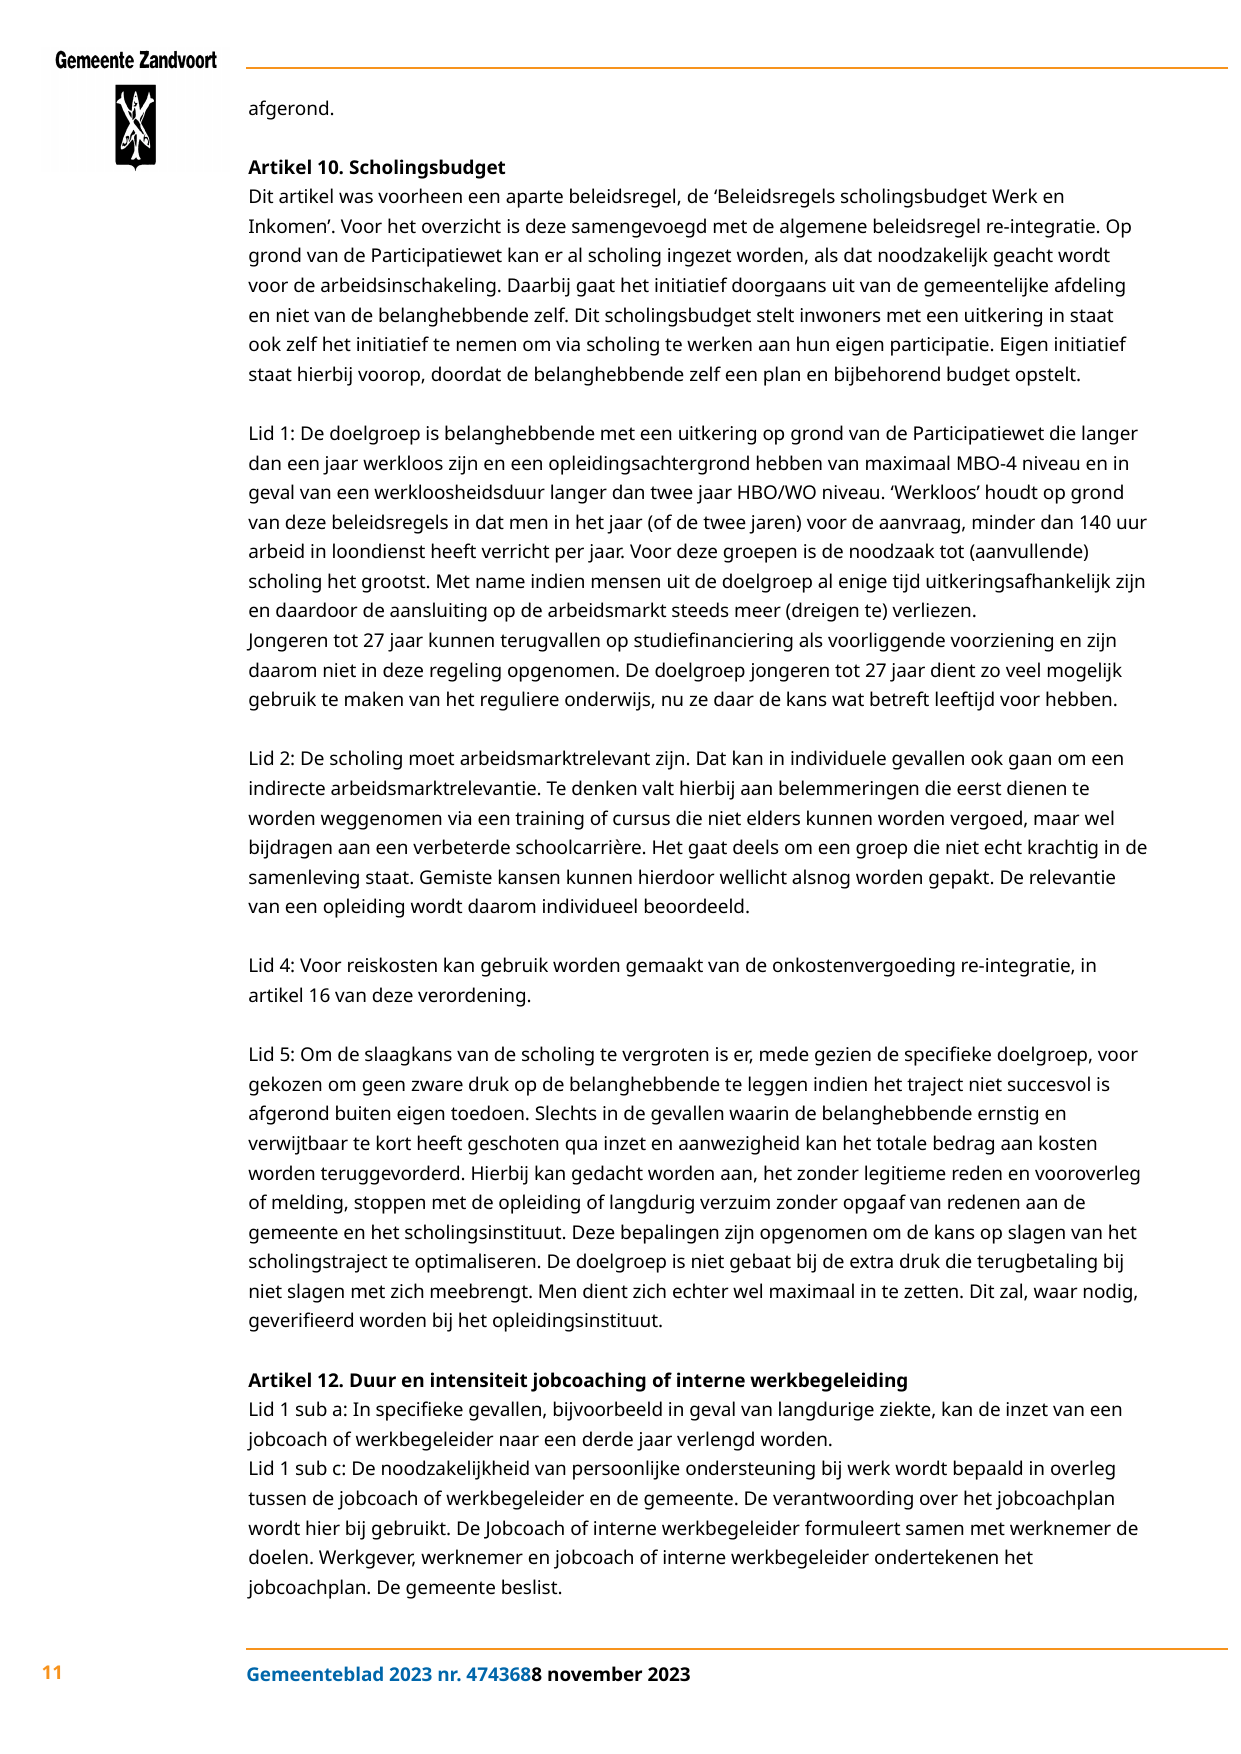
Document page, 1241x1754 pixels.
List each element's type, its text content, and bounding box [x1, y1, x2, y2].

text afgerond. [248, 95, 1152, 121]
text Lid 1: De doelgroep is belanghebbende met een uitkering op grond van de Participatiewet die langer dan een jaar werkloos zijn en een opleidingsachtergrond hebben van maximaal MBO-4 niveau en in geval van een werkloosheidsduur langer dan twee jaar HBO/WO niveau. ‘Werkloos’ houdt op grond van deze beleidsregels in dat men in het jaar (of de twee jaren) voor de aanvraag, minder dan 140 uur arbeid in loondienst heeft verricht per jaar. Voor deze groepen is de noodzaak tot (aanvullende) scholing het grootst. Met name indien mensen uit de doelgroep al enige tijd uitkeringsafhankelijk zijn en daardoor de aansluiting op de arbeidsmarkt steeds meer (dreigen te) verliezen. [248, 420, 1152, 623]
text Jongeren tot 27 jaar kunnen terugvallen op studiefinanciering als voorliggende voorziening en zijn daarom niet in deze regeling opgenomen. De doelgroep jongeren tot 27 jaar dient zo veel mogelijk gebruik te maken van het reguliere onderwijs, nu ze daar de kans wat betreft leeftijd voor hebben. [248, 627, 1152, 712]
text Dit artikel was voorheen een aparte beleidsregel, de ‘Beleidsregels scholingsbudget Werk en Inkomen’. Voor het overzicht is deze samengevoegd met de algemene beleidsregel re-integratie. Op grond van de Participatiewet kan er al scholing ingezet worden, als dat noodzakelijk geacht wordt voor de arbeidsinschakeling. Daarbij gaat het initiatief doorgaans uit van de gemeentelijke afdeling en niet van de belanghebbende zelf. Dit scholingsbudget stelt inwoners met een uitkering in staat ook zelf het initiatief te nemen om via scholing te werken aan hun eigen participatie. Eigen initiatief staat hierbij voorop, doordat de belanghebbende zelf een plan en bijbehorend budget opstelt. [248, 183, 1152, 387]
text Lid 1 sub a: In specifieke gevallen, bijvoorbeeld in geval van langdurige ziekte, kan de inzet van een jobcoach of werkbegeleider naar een derde jaar verlengd worden. [248, 1396, 1152, 1452]
text Lid 1 sub c: De noodzakelijkheid van persoonlijke ondersteuning bij werk wordt bepaald in overleg tussen de jobcoach of werkbegeleider en de gemeente. De verantwoording over het jobcoachplan wordt hier bij gebruikt. De Jobcoach of interne werkbegeleider formuleert samen met werknemer de doelen. Werkgever, werknemer en jobcoach of interne werkbegeleider ondertekenen het jobcoachplan. De gemeente beslist. [248, 1456, 1152, 1600]
text Artikel 10. Scholingsbudget [248, 154, 1152, 180]
text Lid 4: Voor reiskosten kan gebruik worden gemaakt van de onkostenvergoeding re-integratie, in artikel 16 van deze verordening. [248, 953, 1152, 1008]
text Lid 5: Om de slaagkans van de scholing te vergroten is er, mede gezien de specifieke doelgroep, voor gekozen om geen zware druk op de belanghebbende te leggen indien het traject niet succesvol is afgerond buiten eigen toedoen. Slechts in de gevallen waarin de belanghebbende ernstig en verwijtbaar te kort heeft geschoten qua inzet en aanwezigheid kan het totale bedrag aan kosten worden teruggevorderd. Hierbij kan gedacht worden aan, het zonder legitieme reden en vooroverleg of melding, stoppen met de opleiding of langdurig verzuim zonder opgaaf van redenen aan de gemeente en het scholingsinstituut. Deze bepalingen zijn opgenomen om de kans op slagen van het scholingstraject te optimaliseren. De doelgroep is niet gebaat bij de extra druk die terugbetaling bij niet slagen met zich meebrengt. Men dient zich echter wel maximaal in te zetten. Dit zal, waar nodig, geverifieerd worden bij het opleidingsinstituut. [248, 1041, 1152, 1333]
picture [41, 47, 231, 172]
text Artikel 12. Duur en intensiteit jobcoaching of interne werkbegeleiding [248, 1367, 1152, 1393]
text Lid 2: De scholing moet arbeidsmarktrelevant zijn. Dat kan in individuele gevallen ook gaan om een indirecte arbeidsmarktrelevantie. Te denken valt hierbij aan belemmeringen die eerst dienen te worden weggenomen via een training of cursus die niet elders kunnen worden vergoed, maar wel bijdragen aan een verbeterde schoolcarrière. Het gaat deels om een groep die niet echt krachtig in de samenleving staat. Gemiste kansen kunnen hierdoor wellicht alsnog worden gepakt. De relevantie van een opleiding wordt daarom individueel beoordeeld. [248, 746, 1152, 919]
